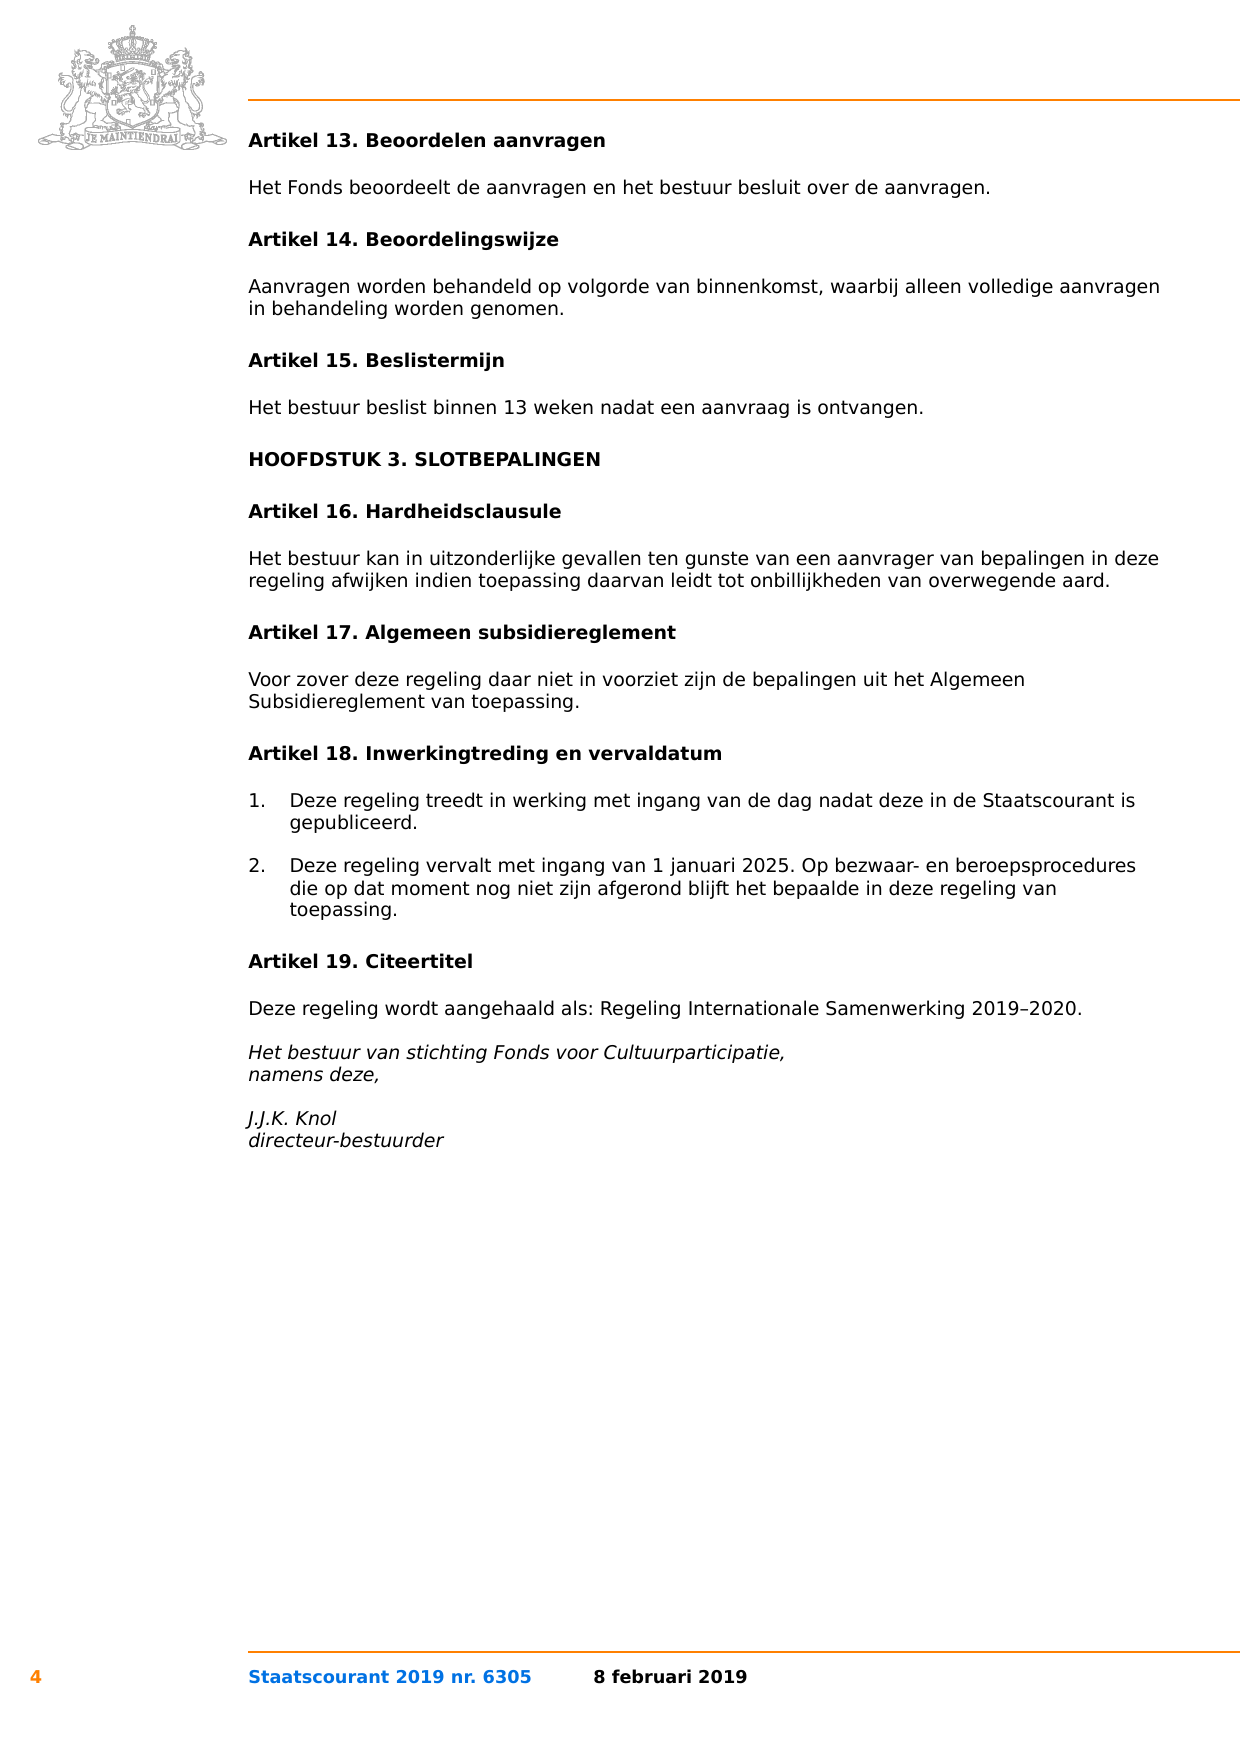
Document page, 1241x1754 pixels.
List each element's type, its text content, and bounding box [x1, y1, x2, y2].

text Het Fonds beoordeelt de aanvragen en het bestuur besluit over de aanvragen. [248, 177, 1163, 199]
subtitle HOOFDSTUK 3. SLOTBEPALINGEN [248, 449, 1163, 471]
text Deze regeling wordt aangehaald als: Regeling Internationale Samenwerking 2019–2020. [248, 998, 1163, 1020]
text Het bestuur van stichting Fonds voor Cultuurparticipatie, namens deze, J.J.K. Knol directeur-bestuurder [248, 1042, 1163, 1152]
text 1. Deze regeling treedt in werking met ingang van de dag nadat deze in de Staatscourant is gepubliceerd. [248, 789, 1163, 833]
text 2. Deze regeling vervalt met ingang van 1 januari 2025. Op bezwaar- en beroepsprocedures die op dat moment nog niet zijn afgerond blijft het bepaalde in deze regeling van toepassing. [248, 855, 1163, 921]
text Het bestuur beslist binnen 13 weken nadat een aanvraag is ontvangen. [248, 397, 1163, 419]
picture [38, 25, 227, 150]
subtitle Artikel 15. Beslistermijn [248, 350, 1163, 372]
text Het bestuur kan in uitzonderlijke gevallen ten gunste van een aanvrager van bepalingen in deze regeling afwijken indien toepassing daarvan leidt tot onbillijkheden van overwegende aard. [248, 548, 1163, 592]
subtitle Artikel 13. Beoordelen aanvragen [248, 130, 1163, 152]
subtitle Artikel 17. Algemeen subsidiereglement [248, 622, 1163, 644]
text Aanvragen worden behandeld op volgorde van binnenkomst, waarbij alleen volledige aanvragen in behandeling worden genomen. [248, 276, 1163, 320]
text Voor zover deze regeling daar niet in voorziet zijn de bepalingen uit het Algemeen Subsidiereglement van toepassing. [248, 669, 1163, 713]
subtitle Artikel 19. Citeertitel [248, 951, 1163, 973]
subtitle Artikel 18. Inwerkingtreding en vervaldatum [248, 743, 1163, 764]
subtitle Artikel 14. Beoordelingswijze [248, 229, 1163, 251]
subtitle Artikel 16. Hardheidsclausule [248, 501, 1163, 523]
